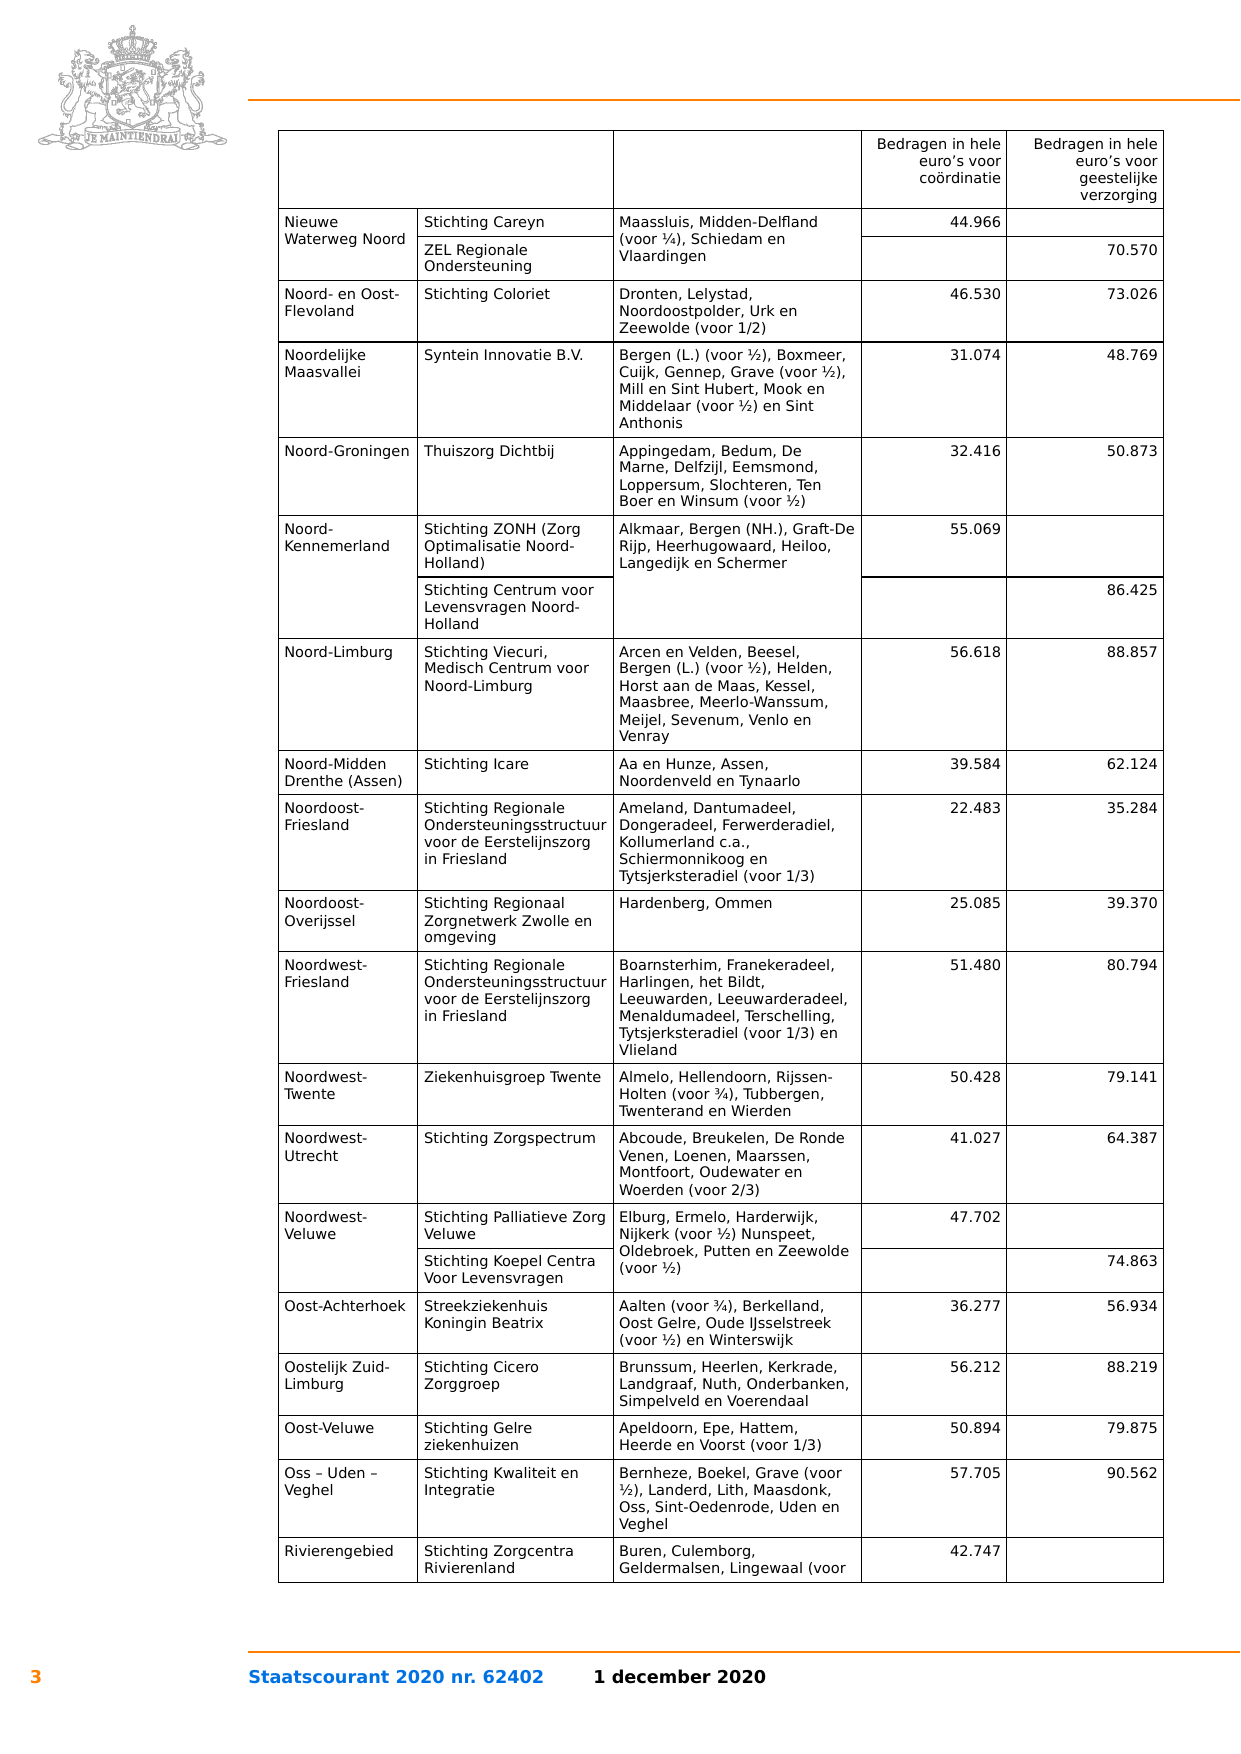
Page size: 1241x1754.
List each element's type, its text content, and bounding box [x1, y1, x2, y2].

table_cell 36.277 [862, 1293, 1006, 1353]
table_cell 42.747 [862, 1538, 1006, 1582]
table_cell 44.966 [862, 209, 1006, 236]
table_cell Dronten, Lelystad, Noordoostpolder, Urk en Zeewolde (voor 1/2) [614, 281, 861, 341]
table_header Bedragen in hele euro’s voor coördinatie [862, 131, 1006, 208]
table_cell [862, 578, 1006, 638]
table_cell Stichting Regionaal Zorgnetwerk Zwolle en omgeving [418, 891, 613, 951]
table_cell 56.212 [862, 1354, 1006, 1414]
table_cell Aa en Hunze, Assen, Noordenveld en Tynaarlo [614, 751, 861, 794]
table_cell Syntein Innovatie B.V. [418, 343, 613, 437]
table_cell Noordelijke Maasvallei [279, 343, 417, 437]
table_cell Stichting Viecuri, Medisch Centrum voor Noord-Limburg [418, 639, 613, 750]
table_cell Stichting Careyn [418, 209, 613, 236]
table_cell 79.141 [1007, 1064, 1163, 1125]
table_cell [1007, 209, 1163, 236]
table_cell Stichting Coloriet [418, 281, 613, 341]
table_cell Stichting Icare [418, 751, 613, 794]
table_cell 25.085 [862, 891, 1006, 951]
table_cell 57.705 [862, 1460, 1006, 1537]
table_cell Ziekenhuisgroep Twente [418, 1064, 613, 1125]
table_cell Oost-Achterhoek [279, 1293, 417, 1353]
table_cell 88.219 [1007, 1354, 1163, 1414]
table_cell 50.894 [862, 1416, 1006, 1459]
table_header [614, 131, 861, 208]
table_cell Stichting Gelre ziekenhuizen [418, 1416, 613, 1459]
table_cell Stichting Palliatieve Zorg Veluwe [418, 1204, 613, 1247]
table_cell Brunssum, Heerlen, Kerkrade, Landgraaf, Nuth, Onderbanken, Simpelveld en Voerendaal [614, 1354, 861, 1414]
table_cell Stichting Zorgcentra Rivierenland [418, 1538, 613, 1582]
table_cell 79.875 [1007, 1416, 1163, 1459]
table_cell Stichting Regionale Ondersteuningsstructuur voor de Eerstelijnszorg in Friesland [418, 952, 613, 1063]
table_cell 88.857 [1007, 639, 1163, 750]
table_header Bedragen in hele euro’s voor geestelijke verzorging [1007, 131, 1163, 208]
table_cell ZEL Regionale Ondersteuning [418, 237, 613, 280]
table_cell Arcen en Velden, Beesel, Bergen (L.) (voor ½), Helden, Horst aan de Maas, Kessel, Maasbree, Meerlo-Wanssum, Meijel, Sevenum, Venlo en Venray [614, 639, 861, 750]
table_cell 48.769 [1007, 343, 1163, 437]
table_cell 39.370 [1007, 891, 1163, 951]
table_cell Ameland, Dantumadeel, Dongeradeel, Ferwerderadiel, Kollumerland c.a., Schiermonnikoog en Tytsjerksteradiel (voor 1/3) [614, 795, 861, 890]
table_cell 64.387 [1007, 1126, 1163, 1203]
table_cell Aalten (voor ¾), Berkelland, Oost Gelre, Oude IJsselstreek (voor ½) en Winterswijk [614, 1293, 861, 1353]
table_cell 50.873 [1007, 438, 1163, 515]
table_cell Noordwest-Twente [279, 1064, 417, 1125]
table_cell Alkmaar, Bergen (NH.), Graft-De Rijp, Heerhugowaard, Heiloo, Langedijk en Schermer [614, 516, 861, 638]
table_cell Appingedam, Bedum, De Marne, Delfzijl, Eemsmond, Loppersum, Slochteren, Ten Boer en Winsum (voor ½) [614, 438, 861, 515]
table_cell Oss – Uden – Veghel [279, 1460, 417, 1537]
table_cell Oost-Veluwe [279, 1416, 417, 1459]
table_cell Bergen (L.) (voor ½), Boxmeer, Cuijk, Gennep, Grave (voor ½), Mill en Sint Hubert, Mook en Middelaar (voor ½) en Sint Anthonis [614, 343, 861, 437]
table_cell 41.027 [862, 1126, 1006, 1203]
table_cell 56.618 [862, 639, 1006, 750]
table_cell Stichting Centrum voor Levensvragen Noord-Holland [418, 578, 613, 638]
table_cell Rivierengebied [279, 1538, 417, 1582]
table_cell 80.794 [1007, 952, 1163, 1063]
table_cell Noordwest-Friesland [279, 952, 417, 1063]
table_cell Noordwest-Utrecht [279, 1126, 417, 1203]
table_cell Streekziekenhuis Koningin Beatrix [418, 1293, 613, 1353]
table_cell Stichting Zorgspectrum [418, 1126, 613, 1203]
table_cell Elburg, Ermelo, Harderwijk, Nijkerk (voor ½) Nunspeet, Oldebroek, Putten en Zeewolde (voor ½) [614, 1204, 861, 1292]
table_cell Stichting Kwaliteit en Integratie [418, 1460, 613, 1537]
table_cell Stichting Regionale Ondersteuningsstructuur voor de Eerstelijnszorg in Friesland [418, 795, 613, 890]
table_cell 90.562 [1007, 1460, 1163, 1537]
table_cell 62.124 [1007, 751, 1163, 794]
table_cell Boarnsterhim, Franekeradeel, Harlingen, het Bildt, Leeuwarden, Leeuwarderadeel, Menaldumadeel, Terschelling, Tytsjerksteradiel (voor 1/3) en Vlieland [614, 952, 861, 1063]
table_cell Noordoost-Friesland [279, 795, 417, 890]
table_cell 47.702 [862, 1204, 1006, 1247]
table_cell Apeldoorn, Epe, Hattem, Heerde en Voorst (voor 1/3) [614, 1416, 861, 1459]
table_cell Abcoude, Breukelen, De Ronde Venen, Loenen, Maarssen, Montfoort, Oudewater en Woerden (voor 2/3) [614, 1126, 861, 1203]
table_cell Noordoost-Overijssel [279, 891, 417, 951]
table_cell 55.069 [862, 516, 1006, 576]
table_cell 22.483 [862, 795, 1006, 890]
picture [38, 25, 227, 150]
table_cell 73.026 [1007, 281, 1163, 341]
table_cell Almelo, Hellendoorn, Rijssen-Holten (voor ¾), Tubbergen, Twenterand en Wierden [614, 1064, 861, 1125]
table_cell 74.863 [1007, 1249, 1163, 1292]
table_cell Maassluis, Midden-Delfland (voor ¼), Schiedam en Vlaardingen [614, 209, 861, 280]
table_cell [862, 1249, 1006, 1292]
table_cell Hardenberg, Ommen [614, 891, 861, 951]
table_cell Noord- en Oost-Flevoland [279, 281, 417, 341]
table_cell Bernheze, Boekel, Grave (voor ½), Landerd, Lith, Maasdonk, Oss, Sint-Oedenrode, Uden en Veghel [614, 1460, 861, 1537]
table_cell Buren, Culemborg, Geldermalsen, Lingewaal (voor [614, 1538, 861, 1582]
table_cell Noordwest-Veluwe [279, 1204, 417, 1292]
table_cell 51.480 [862, 952, 1006, 1063]
table_cell [862, 237, 1006, 280]
table_cell 56.934 [1007, 1293, 1163, 1353]
table_cell [1007, 516, 1163, 576]
table_cell 39.584 [862, 751, 1006, 794]
table_cell Noord-Groningen [279, 438, 417, 515]
table_cell 31.074 [862, 343, 1006, 437]
table_cell [1007, 1204, 1163, 1247]
table_cell Noord-Limburg [279, 639, 417, 750]
table_cell [1007, 1538, 1163, 1582]
table_cell Stichting ZONH (Zorg Optimalisatie Noord-Holland) [418, 516, 613, 576]
table_cell 32.416 [862, 438, 1006, 515]
table_cell 50.428 [862, 1064, 1006, 1125]
table_cell Noord-Kennemerland [279, 516, 417, 638]
table_cell Stichting Koepel Centra Voor Levensvragen [418, 1249, 613, 1292]
table_cell 70.570 [1007, 237, 1163, 280]
table_cell 46.530 [862, 281, 1006, 341]
table_cell Nieuwe Waterweg Noord [279, 209, 417, 280]
table_cell Noord-Midden Drenthe (Assen) [279, 751, 417, 794]
table_header [279, 131, 613, 208]
table_cell Stichting Cicero Zorggroep [418, 1354, 613, 1414]
table_cell Oostelijk Zuid-Limburg [279, 1354, 417, 1414]
table_cell Thuiszorg Dichtbij [418, 438, 613, 515]
table_cell 86.425 [1007, 578, 1163, 638]
table_cell 35.284 [1007, 795, 1163, 890]
